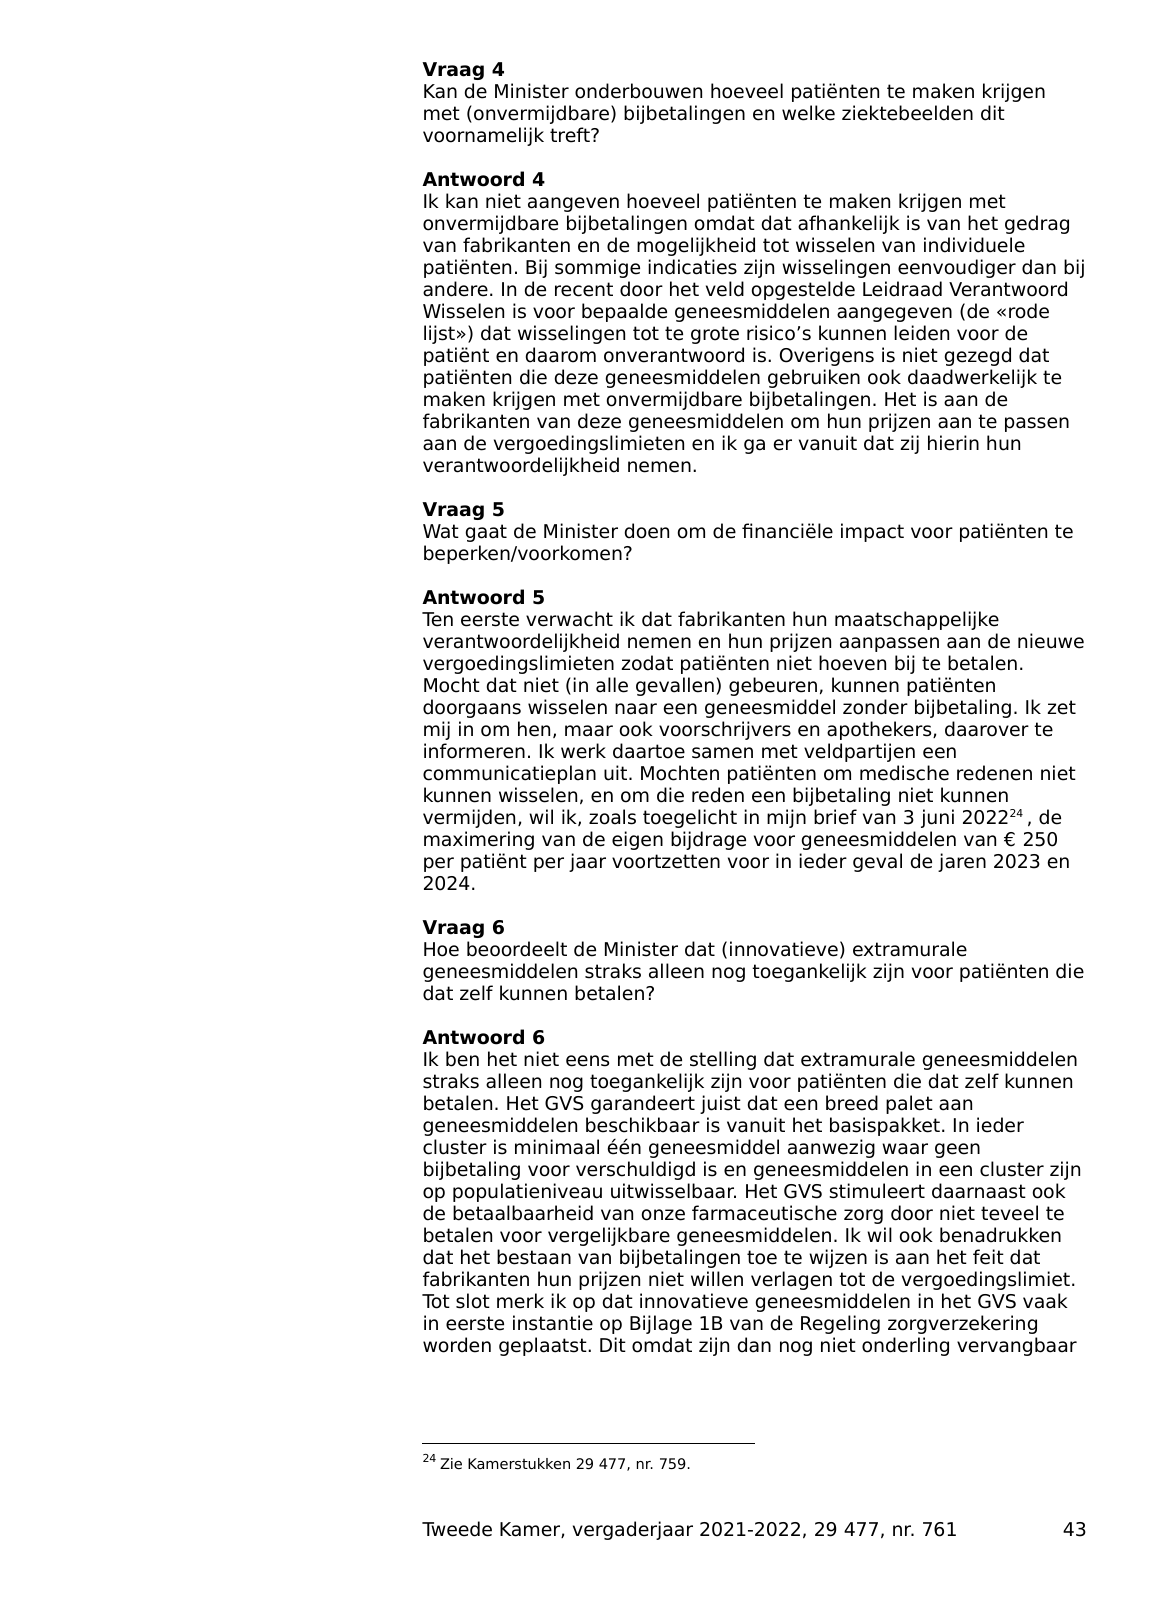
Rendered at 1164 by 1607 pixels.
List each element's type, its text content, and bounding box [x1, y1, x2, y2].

subtitle Vraag 5 [422, 499, 1087, 521]
text Ten eerste verwacht ik dat fabrikanten hun maatschappelijke verantwoordelijkheid nemen en hun prijzen aanpassen aan de nieuwe vergoedingslimieten zodat patiënten niet hoeven bij te betalen. Mocht dat niet (in alle gevallen) gebeuren, kunnen patiënten doorgaans wisselen naar een geneesmiddel zonder bijbetaling. Ik zet mij in om hen, maar ook voorschrijvers en apothekers, daarover te informeren. Ik werk daartoe samen met veldpartijen een communicatieplan uit. Mochten patiënten om medische redenen niet kunnen wisselen, en om die reden een bijbetaling niet kunnen vermijden, wil ik, zoals toegelicht in mijn brief van 3 juni 2022, de maximering van de eigen bijdrage voor geneesmiddelen van € 250 per patiënt per jaar voortzetten voor in ieder geval de jaren 2023 en 2024. [422, 609, 1087, 895]
text Wat gaat de Minister doen om de financiële impact voor patiënten te beperken/voorkomen? [422, 521, 1087, 565]
text Ik kan niet aangeven hoeveel patiënten te maken krijgen met onvermijdbare bijbetalingen omdat dat afhankelijk is van het gedrag van fabrikanten en de mogelijkheid tot wisselen van individuele patiënten. Bij sommige indicaties zijn wisselingen eenvoudiger dan bij andere. In de recent door het veld opgestelde Leidraad Verantwoord Wisselen is voor bepaalde geneesmiddelen aangegeven (de «rode lijst») dat wisselingen tot te grote risico’s kunnen leiden voor de patiënt en daarom onverantwoord is. Overigens is niet gezegd dat patiënten die deze geneesmiddelen gebruiken ook daadwerkelijk te maken krijgen met onvermijdbare bijbetalingen. Het is aan de fabrikanten van deze geneesmiddelen om hun prijzen aan te passen aan de vergoedingslimieten en ik ga er vanuit dat zij hierin hun verantwoordelijkheid nemen. [422, 191, 1087, 477]
subtitle Antwoord 5 [422, 587, 1087, 609]
text Kan de Minister onderbouwen hoeveel patiënten te maken krijgen met (onvermijdbare) bijbetalingen en welke ziektebeelden dit voornamelijk treft? [422, 81, 1087, 147]
subtitle Antwoord 4 [422, 169, 1087, 191]
text Ik ben het niet eens met de stelling dat extramurale geneesmiddelen straks alleen nog toegankelijk zijn voor patiënten die dat zelf kunnen betalen. Het GVS garandeert juist dat een breed palet aan geneesmiddelen beschikbaar is vanuit het basispakket. In ieder cluster is minimaal één geneesmiddel aanwezig waar geen bijbetaling voor verschuldigd is en geneesmiddelen in een cluster zijn op populatieniveau uitwisselbaar. Het GVS stimuleert daarnaast ook de betaalbaarheid van onze farmaceutische zorg door niet teveel te betalen voor vergelijkbare geneesmiddelen. Ik wil ook benadrukken dat het bestaan van bijbetalingen toe te wijzen is aan het feit dat fabrikanten hun prijzen niet willen verlagen tot de vergoedingslimiet. Tot slot merk ik op dat innovatieve geneesmiddelen in het GVS vaak in eerste instantie op Bijlage 1B van de Regeling zorgverzekering worden geplaatst. Dit omdat zijn dan nog niet onderling vervangbaar [422, 1049, 1087, 1357]
subtitle Antwoord 6 [422, 1027, 1087, 1049]
text Zie Kamerstukken 29 477, nr. 759. [422, 1452, 1087, 1474]
subtitle Vraag 4 [422, 59, 1087, 81]
text Hoe beoordeelt de Minister dat (innovatieve) extramurale geneesmiddelen straks alleen nog toegankelijk zijn voor patiënten die dat zelf kunnen betalen? [422, 939, 1087, 1005]
subtitle Vraag 6 [422, 917, 1087, 939]
